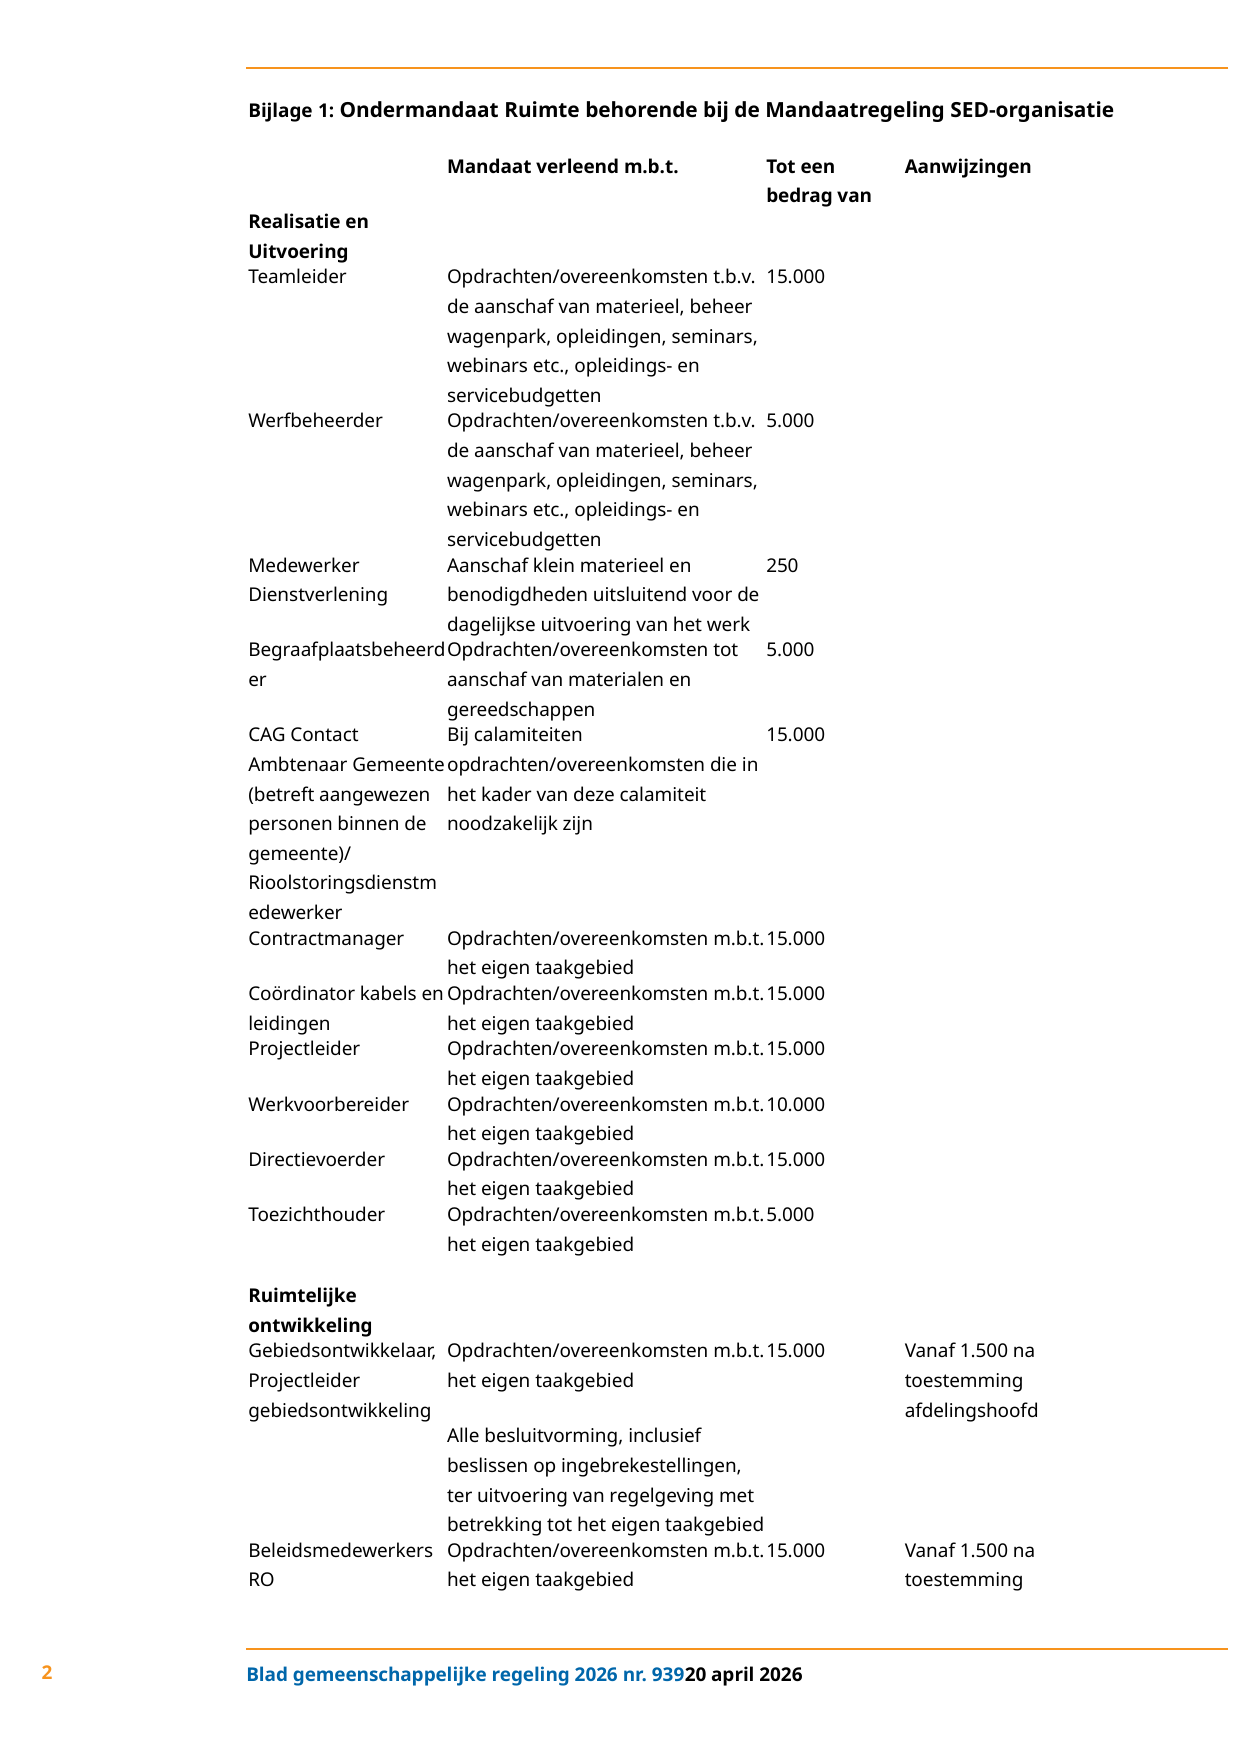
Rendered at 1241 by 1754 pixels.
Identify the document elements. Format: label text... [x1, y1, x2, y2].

table_cell Opdrachten/overeenkomsten tot aanschaf van materialen en gereedschappen [447, 637, 766, 722]
table_cell 15.000 [766, 1537, 904, 1592]
table_cell [905, 925, 1152, 980]
table_cell Opdrachten/overeenkomsten m.b.t. het eigen taakgebied [447, 980, 766, 1035]
table_cell [905, 208, 1152, 264]
table_cell Medewerker Dienstverlening [248, 552, 447, 637]
table_cell 5.000 [766, 408, 904, 552]
table_cell Projectleider [248, 1035, 447, 1091]
table_cell [905, 637, 1152, 722]
table_cell Werkvoorbereider [248, 1091, 447, 1146]
table_cell [766, 1283, 904, 1338]
table_cell Vanaf 1.500 na toestemming [905, 1537, 1152, 1592]
table_cell Opdrachten/overeenkomsten m.b.t. het eigen taakgebied [447, 1338, 766, 1423]
table_cell [447, 1257, 766, 1282]
table_cell [905, 1283, 1152, 1338]
table_cell 10.000 [766, 1091, 904, 1146]
table_cell Opdrachten/overeenkomsten m.b.t. het eigen taakgebied [447, 1091, 766, 1146]
table_cell [905, 408, 1152, 552]
table_cell Opdrachten/overeenkomsten m.b.t. het eigen taakgebied [447, 925, 766, 980]
table_cell 15.000 [766, 1146, 904, 1201]
table_header Aanwijzingen [905, 153, 1152, 208]
table_cell Opdrachten/overeenkomsten m.b.t. het eigen taakgebied [447, 1035, 766, 1091]
table_cell 5.000 [766, 637, 904, 722]
table_cell Teamleider [248, 264, 447, 408]
table_cell 15.000 [766, 1035, 904, 1091]
table_cell Bij calamiteiten opdrachten/overeenkomsten die in het kader van deze calamiteit noodzakelijk zijn [447, 722, 766, 925]
table_cell Vanaf 1.500 na toestemming afdelingshoofd [905, 1338, 1152, 1423]
table_cell [766, 1257, 904, 1282]
table_cell 15.000 [766, 1338, 904, 1423]
table_cell Toezichthouder [248, 1201, 447, 1257]
table_cell CAG Contact Ambtenaar Gemeente (betreft aangewezen personen binnen de gemeente)/ Rioolstoringsdienstmedewerker [248, 722, 447, 925]
table_cell Beleidsmedewerkers RO [248, 1537, 447, 1592]
table_cell [905, 1035, 1152, 1091]
table_cell [447, 208, 766, 264]
table_cell [447, 1283, 766, 1338]
table_cell [766, 1423, 904, 1537]
table_cell Opdrachten/overeenkomsten t.b.v. de aanschaf van materieel, beheer wagenpark, opleidingen, seminars, webinars etc., opleidings- en servicebudgetten [447, 408, 766, 552]
table_cell Opdrachten/overeenkomsten m.b.t. het eigen taakgebied [447, 1537, 766, 1592]
table_cell Ruimtelijke ontwikkeling [248, 1283, 447, 1338]
table_cell [905, 722, 1152, 925]
table_cell Aanschaf klein materieel en benodigdheden uitsluitend voor de dagelijkse uitvoering van het werk [447, 552, 766, 637]
table_header Tot een bedrag van [766, 153, 904, 208]
table_cell Opdrachten/overeenkomsten m.b.t. het eigen taakgebied [447, 1201, 766, 1257]
table_cell 15.000 [766, 264, 904, 408]
table_cell 15.000 [766, 722, 904, 925]
table_cell [905, 264, 1152, 408]
table_cell [905, 980, 1152, 1035]
table_cell Coördinator kabels en leidingen [248, 980, 447, 1035]
table_cell [248, 1257, 447, 1282]
table_cell [905, 1257, 1152, 1282]
table_cell Opdrachten/overeenkomsten t.b.v. de aanschaf van materieel, beheer wagenpark, opleidingen, seminars, webinars etc., opleidings- en servicebudgetten [447, 264, 766, 408]
text Bijlage 1: Ondermandaat Ruimte behorende bij de Mandaatregeling SED-organisatie [248, 95, 1152, 123]
table_cell Opdrachten/overeenkomsten m.b.t. het eigen taakgebied [447, 1146, 766, 1201]
table_cell [905, 552, 1152, 637]
table_cell [905, 1201, 1152, 1257]
table_cell 250 [766, 552, 904, 637]
table_cell Begraafplaatsbeheerder [248, 637, 447, 722]
table_cell Directievoerder [248, 1146, 447, 1201]
table_cell Werfbeheerder [248, 408, 447, 552]
table_cell 15.000 [766, 980, 904, 1035]
table_cell 5.000 [766, 1201, 904, 1257]
table_cell [905, 1423, 1152, 1537]
table_header Mandaat verleend m.b.t. [447, 153, 766, 208]
table_cell [766, 208, 904, 264]
table_cell [905, 1091, 1152, 1146]
table_cell Alle besluitvorming, inclusief beslissen op ingebrekestellingen, ter uitvoering van regelgeving met betrekking tot het eigen taakgebied [447, 1423, 766, 1537]
table_cell Realisatie en Uitvoering [248, 208, 447, 264]
table_cell Contractmanager [248, 925, 447, 980]
table_cell [905, 1146, 1152, 1201]
table_cell 15.000 [766, 925, 904, 980]
table_header [248, 153, 447, 208]
picture [41, 47, 231, 172]
table_cell Gebiedsontwikkelaar, Projectleider gebiedsontwikkeling [248, 1338, 447, 1537]
